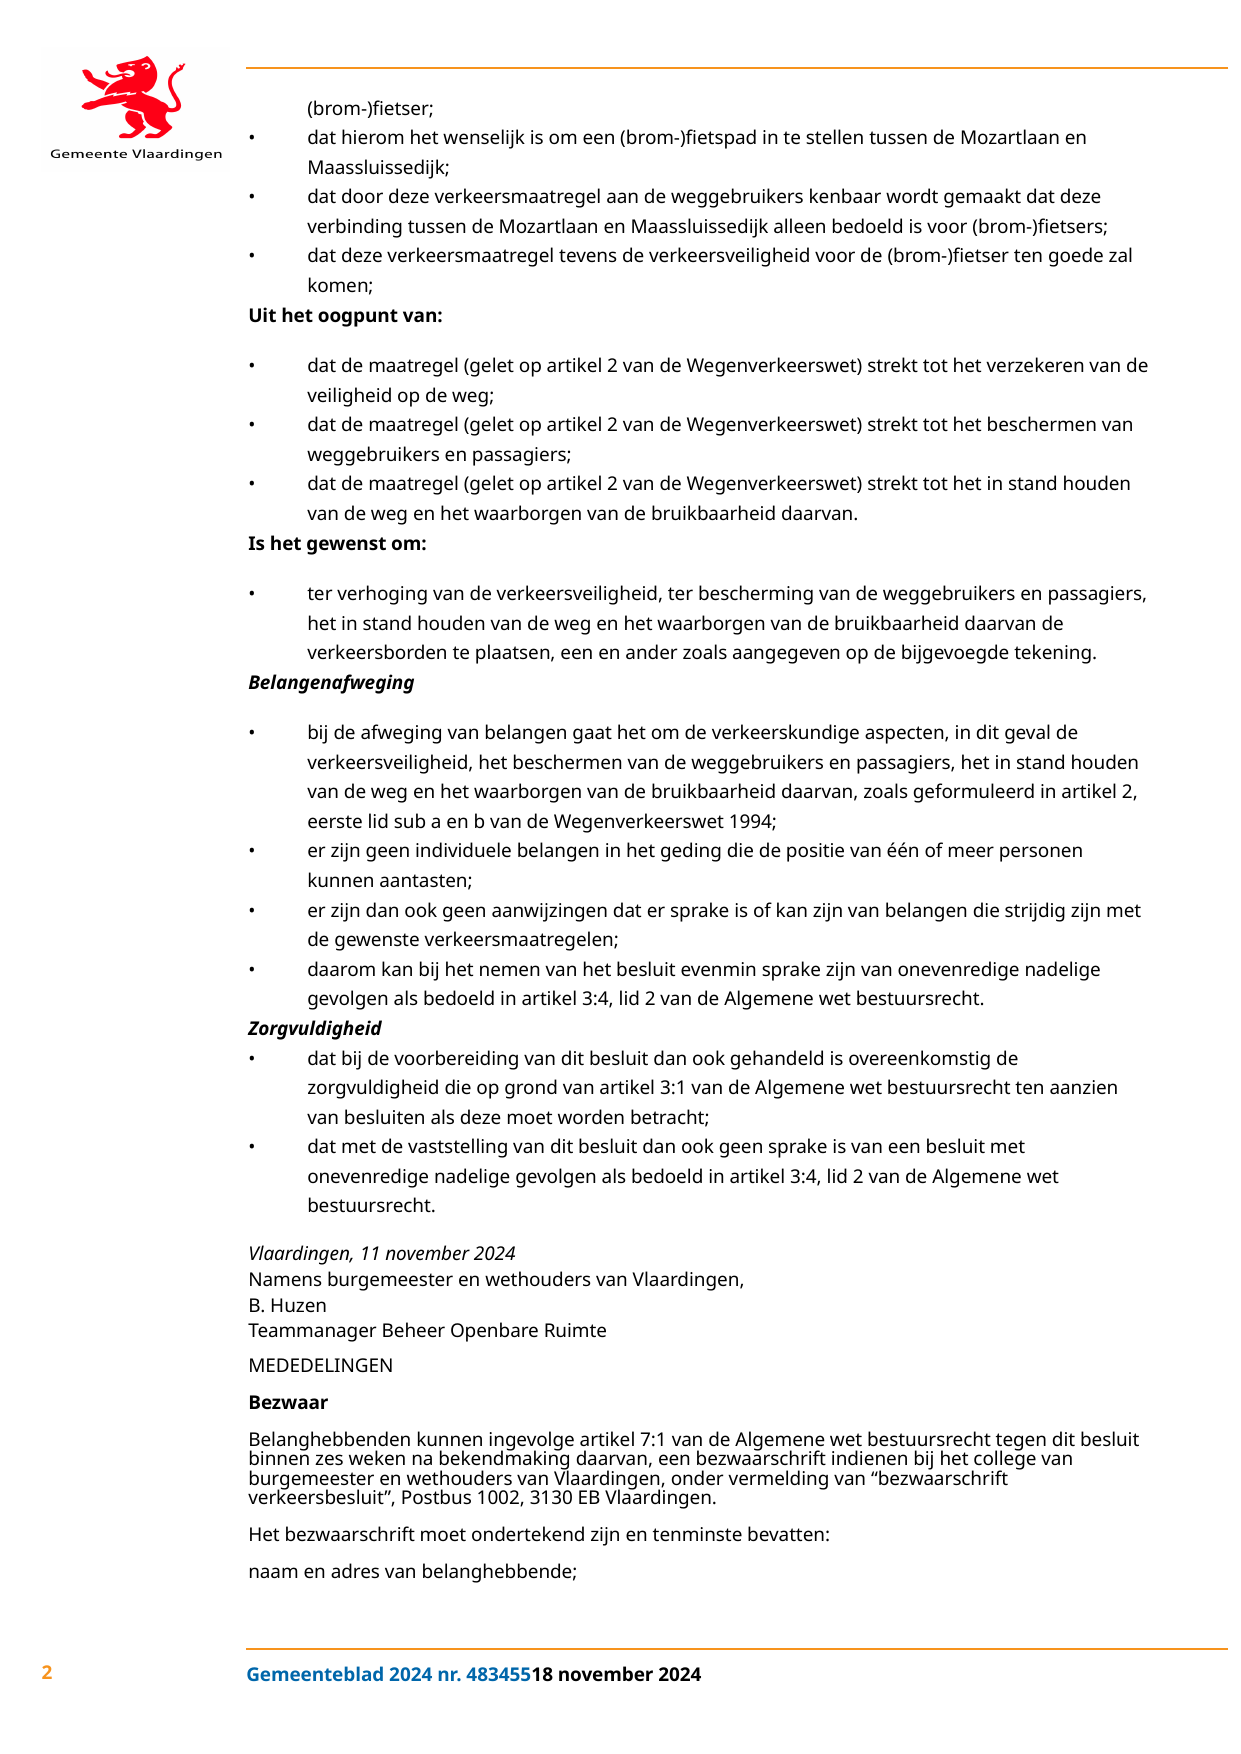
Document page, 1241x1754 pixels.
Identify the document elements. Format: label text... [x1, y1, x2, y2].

list dat door deze verkeersmaatregel aan de weggebruikers kenbaar wordt gemaakt dat deze verbinding tussen de Mozartlaan en Maassluissedijk alleen bedoeld is voor (brom-)fietsers; [248, 183, 1152, 239]
list dat de maatregel (gelet op artikel 2 van de Wegenverkeerswet) strekt tot het verzekeren van de veiligheid op de weg; [248, 352, 1152, 408]
text MEDEDELINGEN [248, 1357, 1152, 1376]
text Is het gewenst om: [248, 530, 1152, 556]
list bij de afweging van belangen gaat het om de verkeerskundige aspecten, in dit geval de verkeersveiligheid, het beschermen van de weggebruikers en passagiers, het in stand houden van de weg en het waarborgen van de bruikbaarheid daarvan, zoals geformuleerd in artikel 2, eerste lid sub a en b van de Wegenverkeerswet 1994; [248, 719, 1152, 834]
list dat bij de voorbereiding van dit besluit dan ook gehandeld is overeenkomstig de zorgvuldigheid die op grond van artikel 3:1 van de Algemene wet bestuursrecht ten aanzien van besluiten als deze moet worden betracht; [248, 1045, 1152, 1130]
list dat deze verkeersmaatregel tevens de verkeersveiligheid voor de (brom-)fietser ten goede zal komen; [248, 243, 1152, 298]
list dat de maatregel (gelet op artikel 2 van de Wegenverkeerswet) strekt tot het beschermen van weggebruikers en passagiers; [248, 411, 1152, 467]
text Teammanager Beheer Openbare Ruimte [248, 1318, 1152, 1343]
text Belanghebbenden kunnen ingevolge artikel 7:1 van de Algemene wet bestuursrecht tegen dit besluit binnen zes weken na bekendmaking daarvan, een bezwaarschrift indienen bij het college van burgemeester en wethouders van Vlaardingen, onder vermelding van “bezwaarschrift verkeersbesluit”, Postbus 1002, 3130 EB Vlaardingen. [248, 1431, 1152, 1508]
text naam en adres van belanghebbende; [248, 1563, 1152, 1582]
text Zorgvuldigheid [248, 1015, 1152, 1041]
list ter verhoging van de verkeersveiligheid, ter bescherming van de weggebruikers en passagiers, het in stand houden van de weg en het waarborgen van de bruikbaarheid daarvan de verkeersborden te plaatsen, een en ander zoals aangegeven op de bijgevoegde tekening. [248, 580, 1152, 665]
list dat met de vaststelling van dit besluit dan ook geen sprake is van een besluit met onevenredige nadelige gevolgen als bedoeld in artikel 3:4, lid 2 van de Algemene wet bestuursrecht. [248, 1133, 1152, 1218]
text B. Huzen [248, 1292, 1152, 1318]
list daarom kan bij het nemen van het besluit evenmin sprake zijn van onevenredige nadelige gevolgen als bedoeld in artikel 3:4, lid 2 van de Algemene wet bestuursrecht. [248, 956, 1152, 1011]
list dat de maatregel (gelet op artikel 2 van de Wegenverkeerswet) strekt tot het in stand houden van de weg en het waarborgen van de bruikbaarheid daarvan. [248, 471, 1152, 526]
text Het bezwaarschrift moet ondertekend zijn en tenminste bevatten: [248, 1526, 1152, 1545]
list dat hierom het wenselijk is om een (brom-)fietspad in te stellen tussen de Mozartlaan en Maassluissedijk; [248, 124, 1152, 180]
text Vlaardingen, 11 november 2024 [248, 1241, 1152, 1266]
list (brom-)fietser; [248, 95, 1152, 121]
text Bezwaar [248, 1394, 1152, 1413]
text Uit het oogpunt van: [248, 302, 1152, 328]
text Namens burgemeester en wethouders van Vlaardingen, [248, 1266, 1152, 1292]
text Belangenafweging [248, 669, 1152, 695]
list er zijn geen individuele belangen in het geding die de positie van één of meer personen kunnen aantasten; [248, 838, 1152, 893]
list er zijn dan ook geen aanwijzingen dat er sprake is of kan zijn van belangen die strijdig zijn met de gewenste verkeersmaatregelen; [248, 897, 1152, 952]
picture [41, 47, 231, 172]
